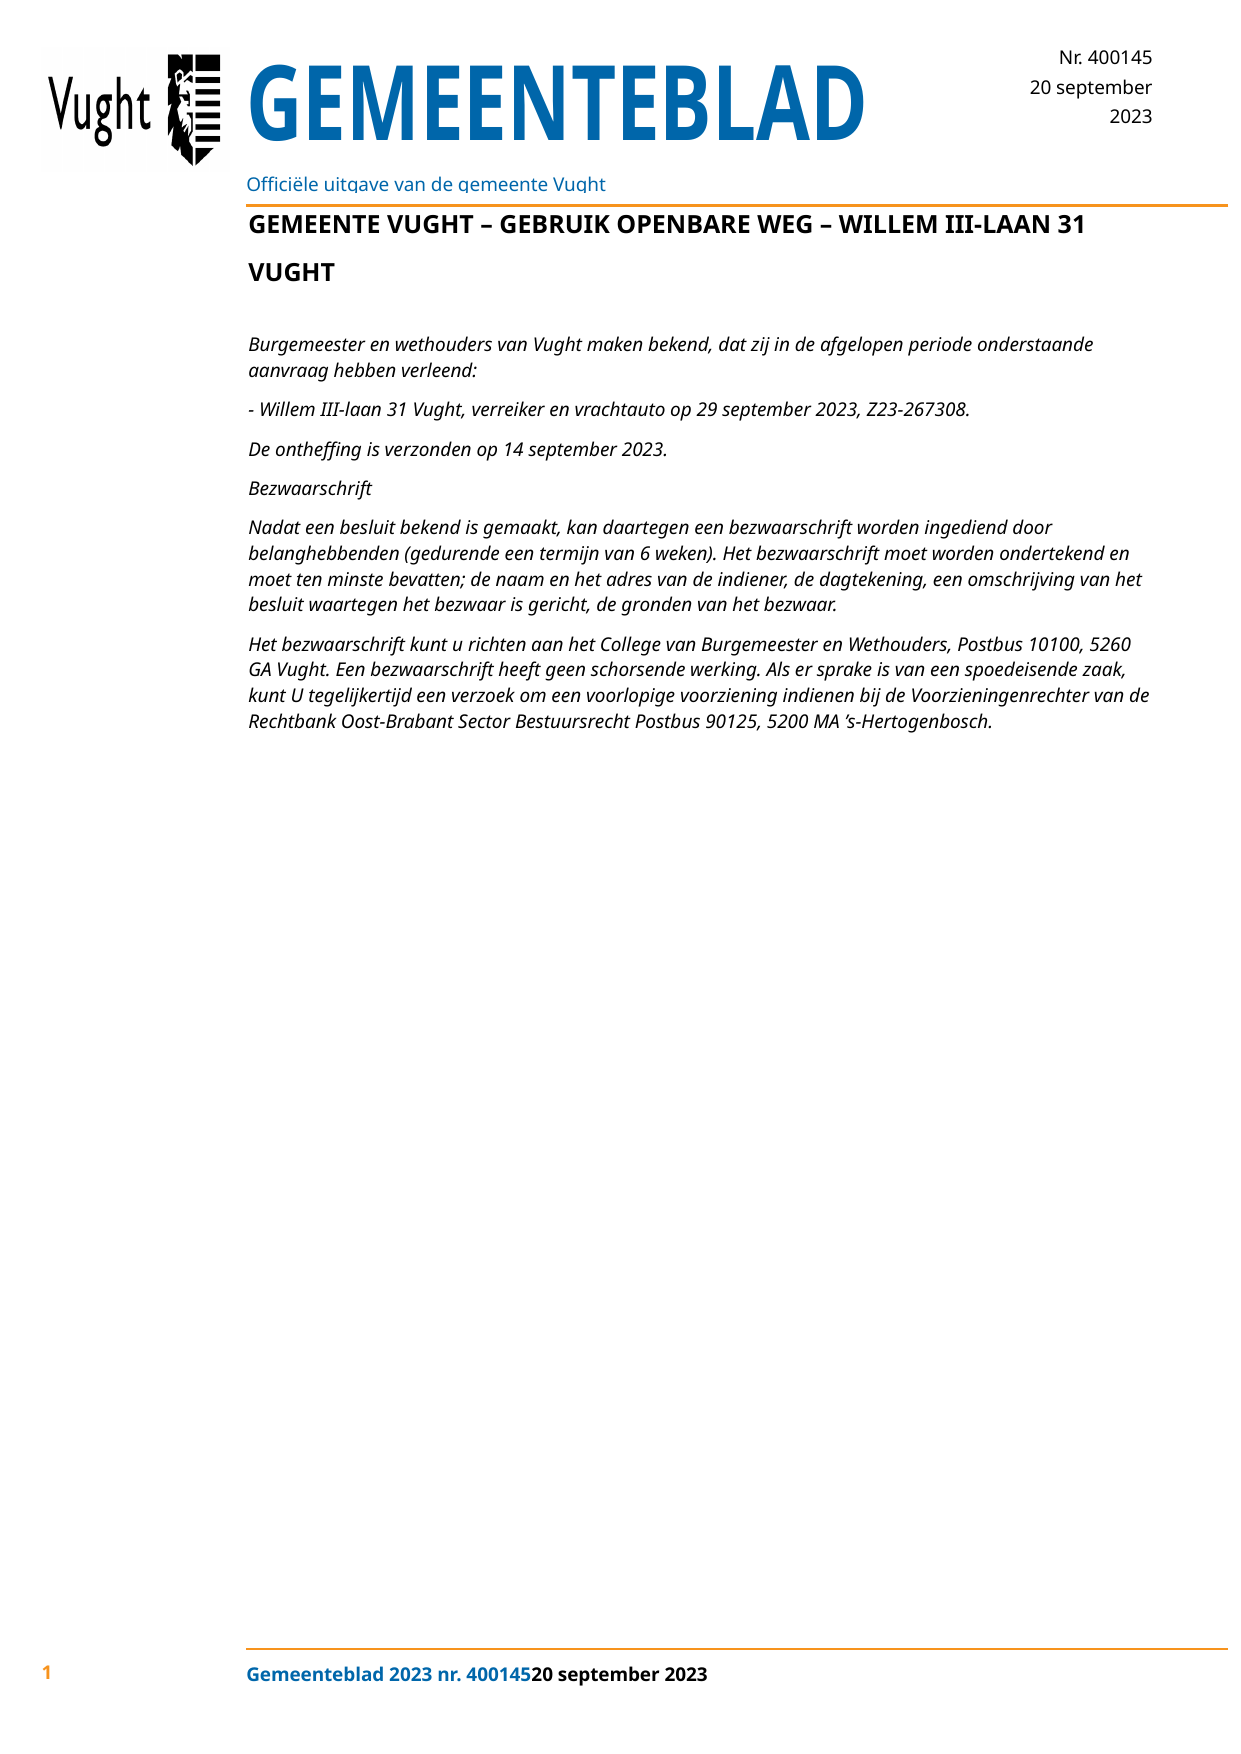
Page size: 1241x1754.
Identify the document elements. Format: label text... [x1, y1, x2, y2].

text - Willem III-laan 31 Vught, verreiker en vrachtauto op 29 september 2023, Z23-267308. [248, 396, 1152, 422]
text Bezwaarschrift [248, 475, 1152, 501]
text GEMEENTE VUGHT – GEBRUIK OPENBARE WEG – WILLEM III-LAAN 31 VUGHT [248, 207, 1152, 288]
text Burgemeester en wethouders van Vught maken bekend, dat zij in de afgelopen periode onderstaande aanvraag hebben verleend: [248, 331, 1152, 383]
picture [41, 47, 231, 172]
text De ontheffing is verzonden op 14 september 2023. [248, 436, 1152, 461]
text Het bezwaarschrift kunt u richten aan het College van Burgemeester en Wethouders, Postbus 10100, 5260 GA Vught. Een bezwaarschrift heeft geen schorsende werking. Als er sprake is van een spoedeisende zaak, kunt U tegelijkertijd een verzoek om een voorlopige voorziening indienen bij de Voorzieningenrechter van de Rechtbank Oost-Brabant Sector Bestuursrecht Postbus 90125, 5200 MA ’s-Hertogenbosch. [248, 631, 1152, 734]
text Nadat een besluit bekend is gemaakt, kan daartegen een bezwaarschrift worden ingediend door belanghebbenden (gedurende een termijn van 6 weken). Het bezwaarschrift moet worden ondertekend en moet ten minste bevatten; de naam en het adres van de indiener, de dagtekening, een omschrijving van het besluit waartegen het bezwaar is gericht, de gronden van het bezwaar. [248, 514, 1152, 617]
